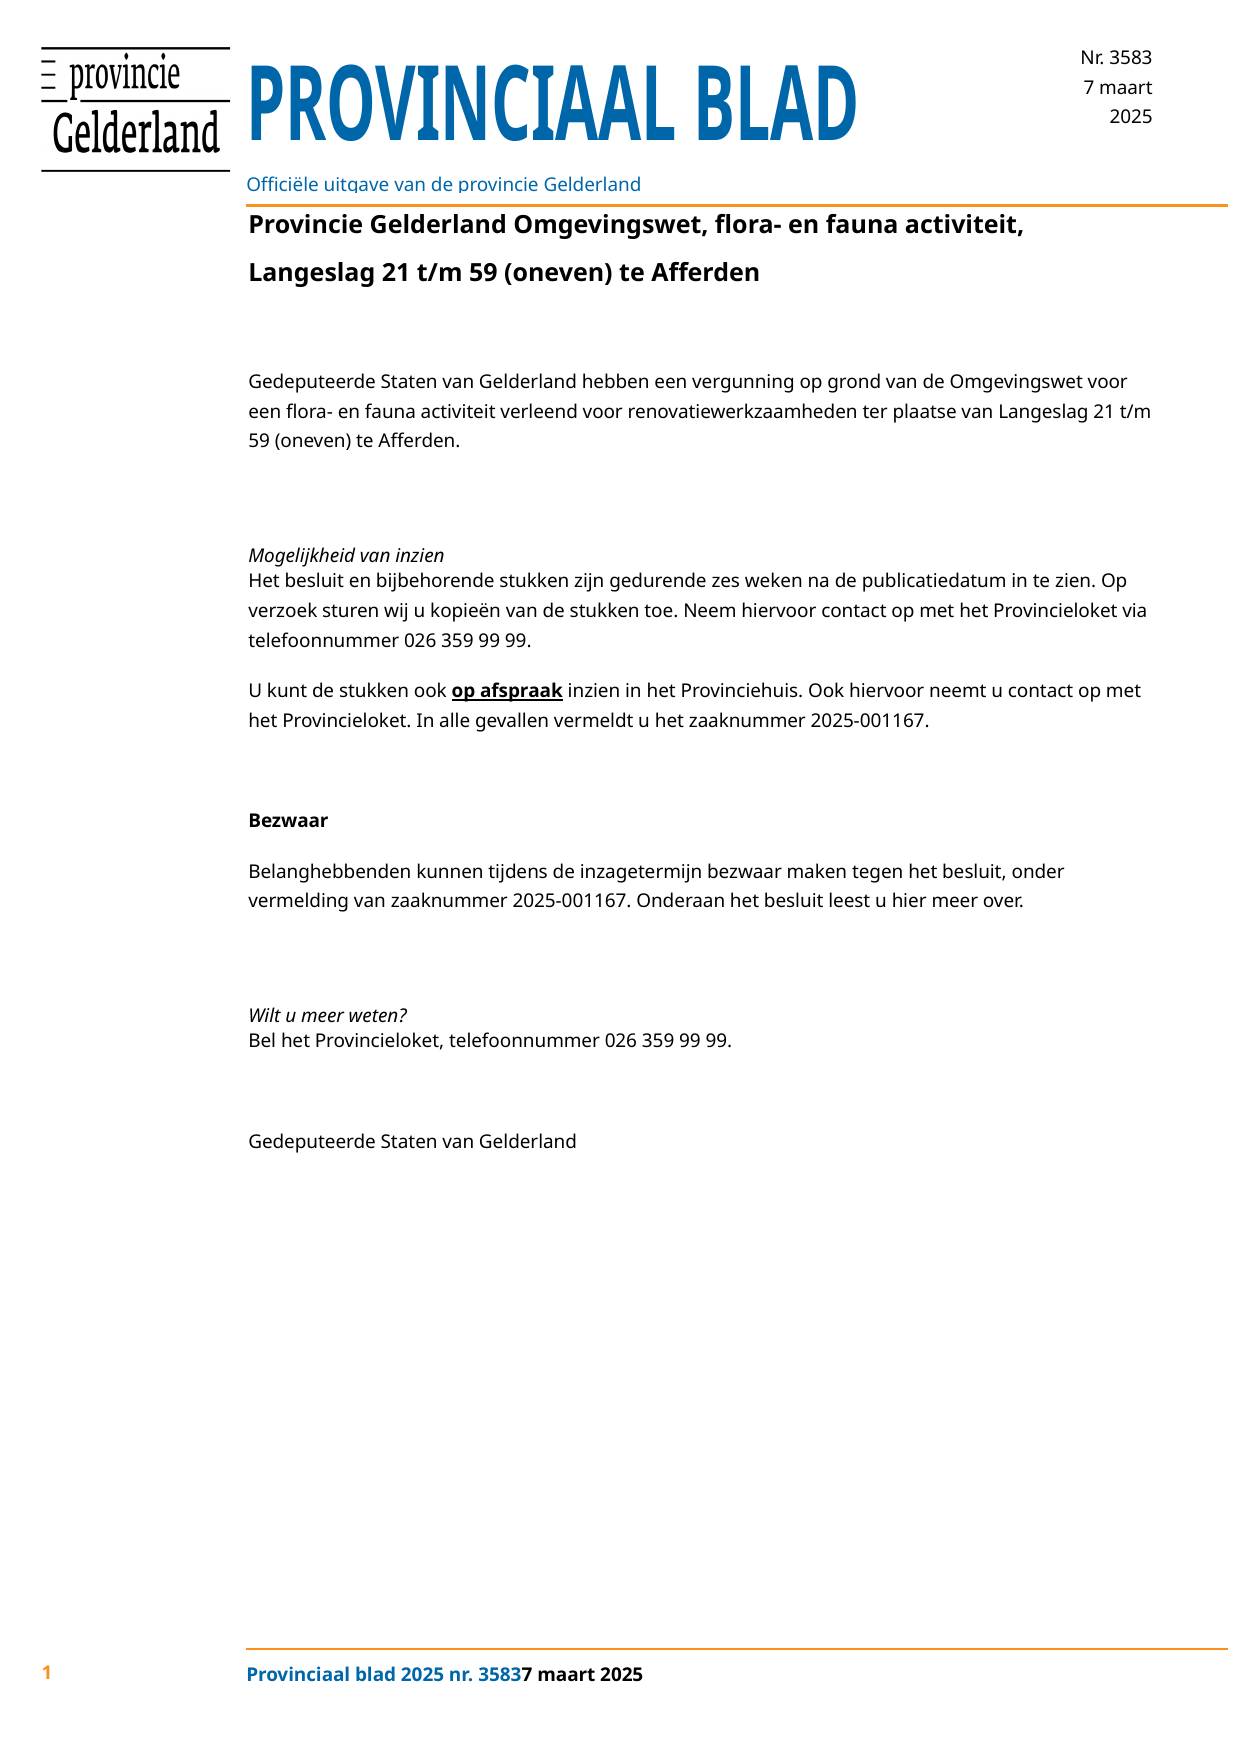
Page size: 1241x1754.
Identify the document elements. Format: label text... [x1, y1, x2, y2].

text Gedeputeerde Staten van Gelderland [248, 1128, 1152, 1154]
text Provincie Gelderland Omgevingswet, flora- en fauna activiteit, Langeslag 21 t/m 59 (oneven) te Afferden [248, 207, 1152, 288]
text Gedeputeerde Staten van Gelderland hebben een vergunning op grond van de Omgevingswet voor een flora- en fauna activiteit verleend voor renovatiewerkzaamheden ter plaatse van Langeslag 21 t/m 59 (oneven) te Afferden. [248, 368, 1152, 453]
text Mogelijkheid van inzien [248, 542, 1152, 568]
picture [41, 47, 231, 172]
text U kunt de stukken ook op afspraak inzien in het Provinciehuis. Ook hiervoor neemt u contact op met het Provincieloket. In alle gevallen vermeldt u het zaaknummer 2025-001167. [248, 677, 1152, 732]
text Het besluit en bijbehorende stukken zijn gedurende zes weken na de publicatiedatum in te zien. Op verzoek sturen wij u kopieën van de stukken toe. Neem hiervoor contact op met het Provincieloket via telefoonnummer 026 359 99 99. [248, 568, 1152, 652]
text Bel het Provincieloket, telefoonnummer 026 359 99 99. [248, 1028, 1152, 1053]
text Wilt u meer weten? [248, 1002, 1152, 1028]
text Bezwaar [248, 808, 1152, 833]
text Belanghebbenden kunnen tijdens de inzagetermijn bezwaar maken tegen het besluit, onder vermelding van zaaknummer 2025-001167. Onderaan het besluit leest u hier meer over. [248, 858, 1152, 913]
